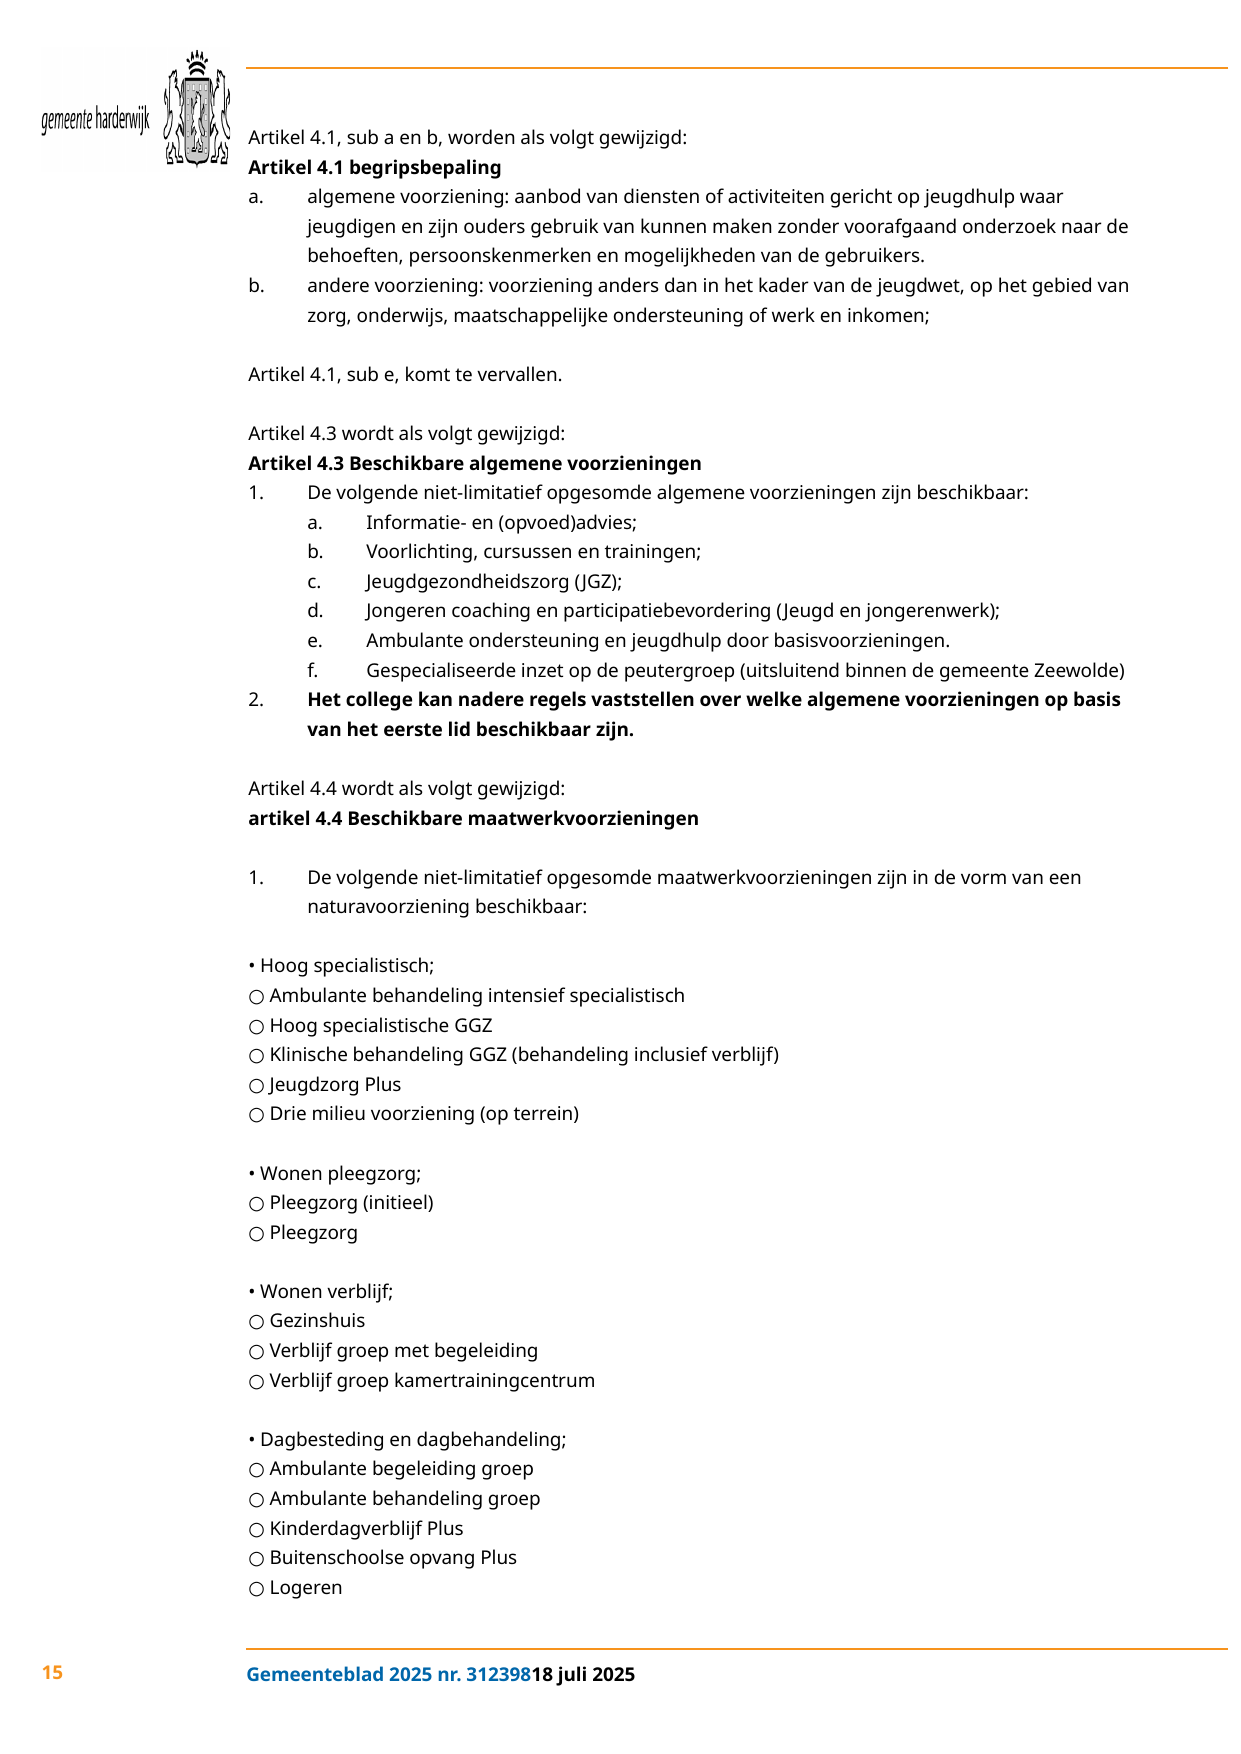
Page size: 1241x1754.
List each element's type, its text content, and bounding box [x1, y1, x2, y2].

list Informatie- en (opvoed)advies; [307, 509, 1152, 535]
text Artikel 4.3 wordt als volgt gewijzigd: [248, 420, 1152, 446]
list De volgende niet-limitatief opgesomde algemene voorzieningen zijn beschikbaar: [248, 479, 1152, 505]
picture [41, 47, 231, 172]
text ○ Ambulante behandeling groep [248, 1485, 1152, 1511]
text • Wonen pleegzorg; [248, 1160, 1152, 1186]
list Ambulante ondersteuning en jeugdhulp door basisvoorzieningen. [307, 627, 1152, 653]
list Het college kan nadere regels vaststellen over welke algemene voorzieningen op basis van het eerste lid beschikbaar zijn. [248, 686, 1152, 742]
list De volgende niet-limitatief opgesomde maatwerkvoorzieningen zijn in de vorm van een naturavoorziening beschikbaar: [248, 864, 1152, 919]
text ○ Buitenschoolse opvang Plus [248, 1544, 1152, 1570]
text ○ Pleegzorg [248, 1219, 1152, 1245]
list algemene voorziening: aanbod van diensten of activiteiten gericht op jeugdhulp waar jeugdigen en zijn ouders gebruik van kunnen maken zonder voorafgaand onderzoek naar de behoeften, persoonskenmerken en mogelijkheden van de gebruikers. [248, 183, 1152, 268]
text Artikel 4.1 begripsbepaling [248, 154, 1152, 180]
text ○ Verblijf groep met begeleiding [248, 1337, 1152, 1363]
text ○ Logeren [248, 1574, 1152, 1600]
text • Hoog specialistisch; [248, 953, 1152, 978]
text ○ Klinische behandeling GGZ (behandeling inclusief verblijf) [248, 1041, 1152, 1067]
text ○ Verblijf groep kamertrainingcentrum [248, 1367, 1152, 1393]
text ○ Drie milieu voorziening (op terrein) [248, 1101, 1152, 1126]
text artikel 4.4 Beschikbare maatwerkvoorzieningen [248, 805, 1152, 831]
text Artikel 4.4 wordt als volgt gewijzigd: [248, 775, 1152, 801]
list Voorlichting, cursussen en trainingen; [307, 538, 1152, 564]
text Artikel 4.1, sub a en b, worden als volgt gewijzigd: [248, 124, 1152, 150]
text Artikel 4.3 Beschikbare algemene voorzieningen [248, 450, 1152, 476]
text ○ Gezinshuis [248, 1308, 1152, 1333]
text • Dagbesteding en dagbehandeling; [248, 1426, 1152, 1452]
text ○ Ambulante begeleiding groep [248, 1456, 1152, 1481]
text ○ Pleegzorg (initieel) [248, 1189, 1152, 1215]
list Jongeren coaching en participatiebevordering (Jeugd en jongerenwerk); [307, 598, 1152, 623]
text ○ Jeugdzorg Plus [248, 1071, 1152, 1097]
text • Wonen verblijf; [248, 1278, 1152, 1304]
text ○ Hoog specialistische GGZ [248, 1012, 1152, 1038]
text ○ Ambulante behandeling intensief specialistisch [248, 982, 1152, 1008]
list Jeugdgezondheidszorg (JGZ); [307, 568, 1152, 594]
list Gespecialiseerde inzet op de peutergroep (uitsluitend binnen de gemeente Zeewolde) [307, 657, 1152, 683]
text Artikel 4.1, sub e, komt te vervallen. [248, 361, 1152, 387]
text ○ Kinderdagverblijf Plus [248, 1515, 1152, 1541]
list andere voorziening: voorziening anders dan in het kader van de jeugdwet, op het gebied van zorg, onderwijs, maatschappelijke ondersteuning of werk en inkomen; [248, 272, 1152, 328]
